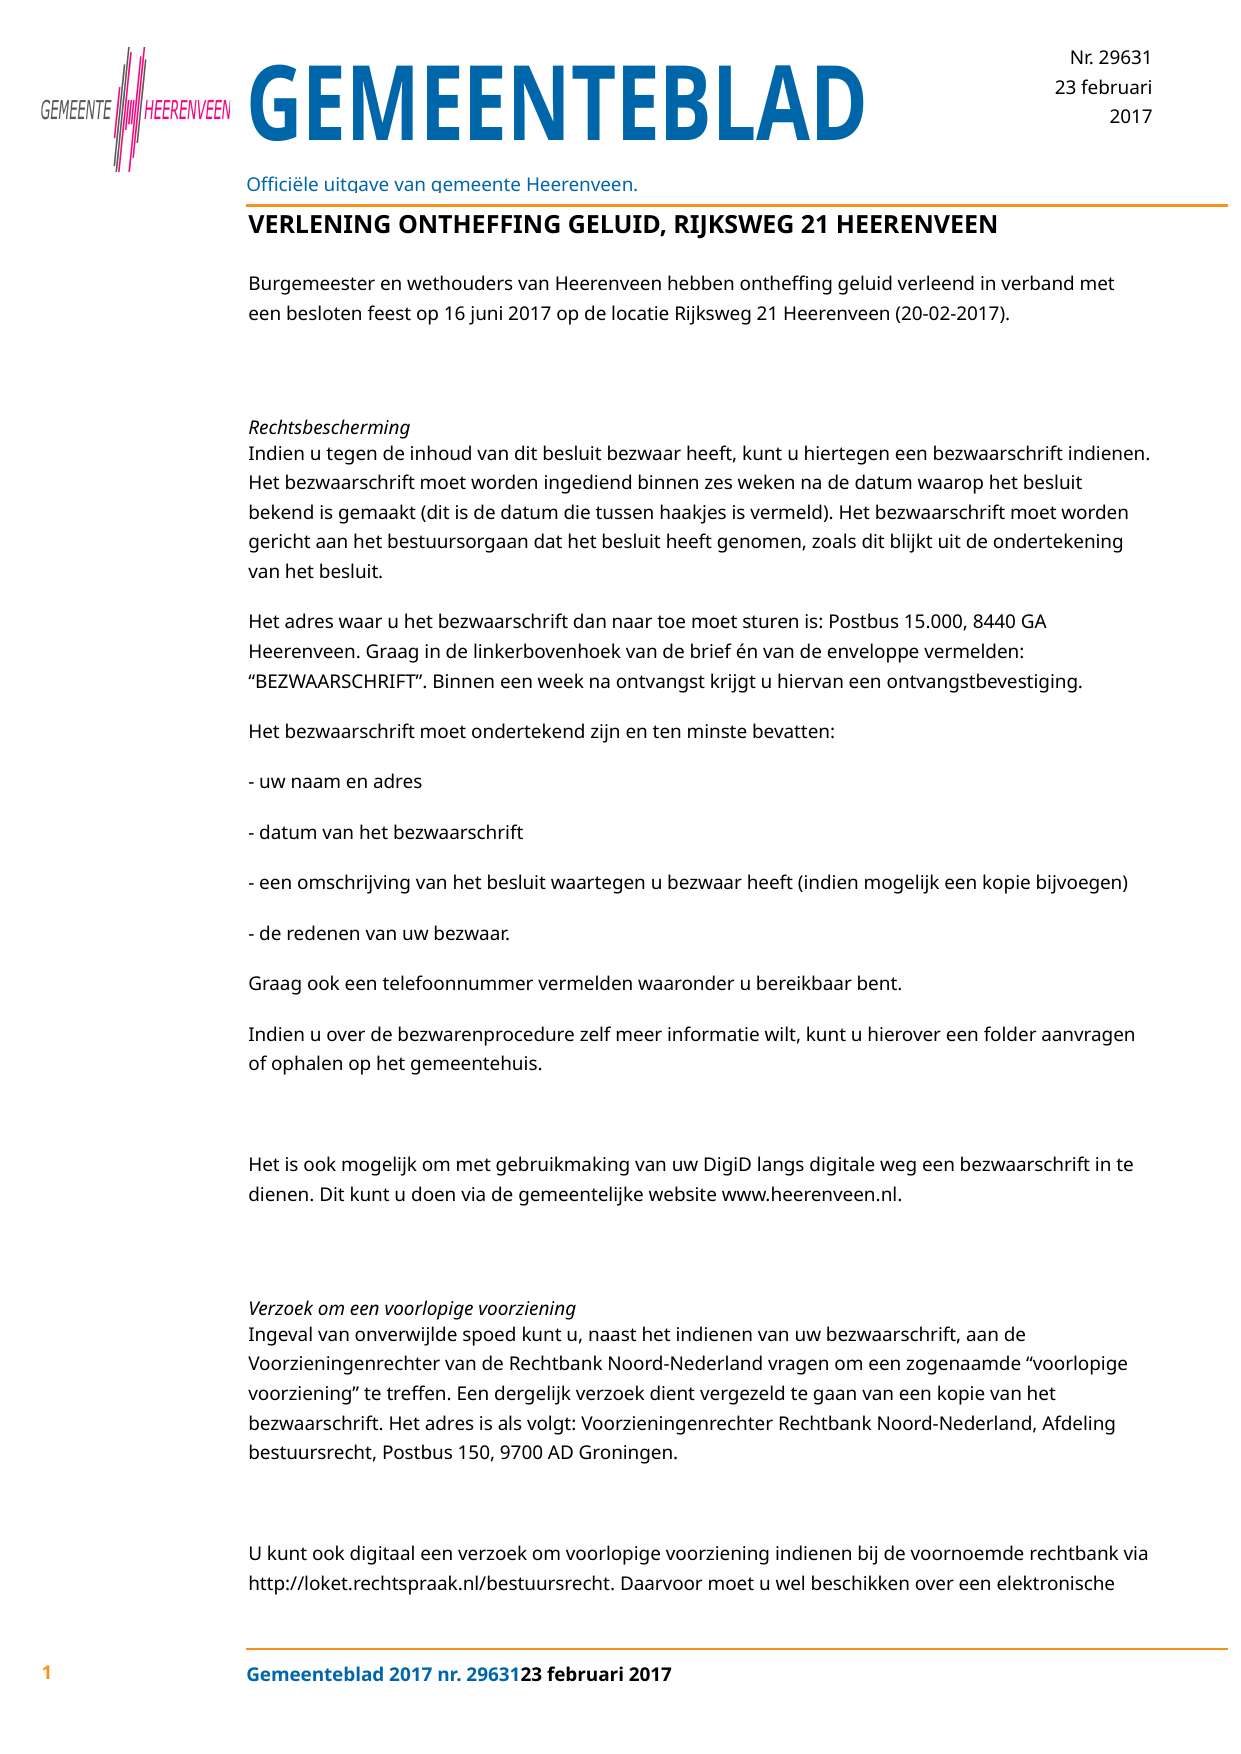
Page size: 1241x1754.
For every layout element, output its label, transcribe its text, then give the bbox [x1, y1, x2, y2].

text Indien u tegen de inhoud van dit besluit bezwaar heeft, kunt u hiertegen een bezwaarschrift indienen. Het bezwaarschrift moet worden ingediend binnen zes weken na de datum waarop het besluit bekend is gemaakt (dit is de datum die tussen haakjes is vermeld). Het bezwaarschrift moet worden gericht aan het bestuursorgaan dat het besluit heeft genomen, zoals dit blijkt uit de ondertekening van het besluit. [248, 440, 1152, 584]
text Ingeval van onverwijlde spoed kunt u, naast het indienen van uw bezwaarschrift, aan de Voorzieningenrechter van de Rechtbank Noord-Nederland vragen om een zogenaamde “voorlopige voorziening” te treffen. Een dergelijk verzoek dient vergezeld te gaan van een kopie van het bezwaarschrift. Het adres is als volgt: Voorzieningenrechter Rechtbank Noord-Nederland, Afdeling bestuursrecht, Postbus 150, 9700 AD Groningen. [248, 1321, 1152, 1465]
text - de redenen van uw bezwaar. [248, 920, 1152, 946]
text Indien u over de bezwarenprocedure zelf meer informatie wilt, kunt u hierover een folder aanvragen of ophalen op het gemeentehuis. [248, 1021, 1152, 1076]
text Graag ook een telefoonnummer vermelden waaronder u bereikbaar bent. [248, 970, 1152, 996]
text Het bezwaarschrift moet ondertekend zijn en ten minste bevatten: [248, 718, 1152, 744]
text - een omschrijving van het besluit waartegen u bezwaar heeft (indien mogelijk een kopie bijvoegen) [248, 869, 1152, 895]
text - datum van het bezwaarschrift [248, 819, 1152, 845]
text Verzoek om een voorlopige voorziening [248, 1295, 1152, 1321]
picture [41, 47, 231, 172]
text VERLENING ONTHEFFING GELUID, RIJKSWEG 21 HEERENVEEN [248, 207, 1152, 241]
text Het adres waar u het bezwaarschrift dan naar toe moet sturen is: Postbus 15.000, 8440 GA Heerenveen. Graag in de linkerbovenhoek van de brief én van de enveloppe vermelden: “BEZWAARSCHRIFT”. Binnen een week na ontvangst krijgt u hiervan een ontvangstbevestiging. [248, 609, 1152, 694]
text Burgemeester en wethouders van Heerenveen hebben ontheffing geluid verleend in verband met een besloten feest op 16 juni 2017 op de locatie Rijksweg 21 Heerenveen (20-02-2017). [248, 270, 1152, 326]
text U kunt ook digitaal een verzoek om voorlopige voorziening indienen bij de voornoemde rechtbank via http://loket.rechtspraak.nl/bestuursrecht. Daarvoor moet u wel beschikken over een elektronische [248, 1540, 1152, 1595]
text - uw naam en adres [248, 769, 1152, 794]
text Rechtsbescherming [248, 414, 1152, 440]
text Het is ook mogelijk om met gebruikmaking van uw DigiD langs digitale weg een bezwaarschrift in te dienen. Dit kunt u doen via de gemeentelijke website www.heerenveen.nl. [248, 1151, 1152, 1207]
